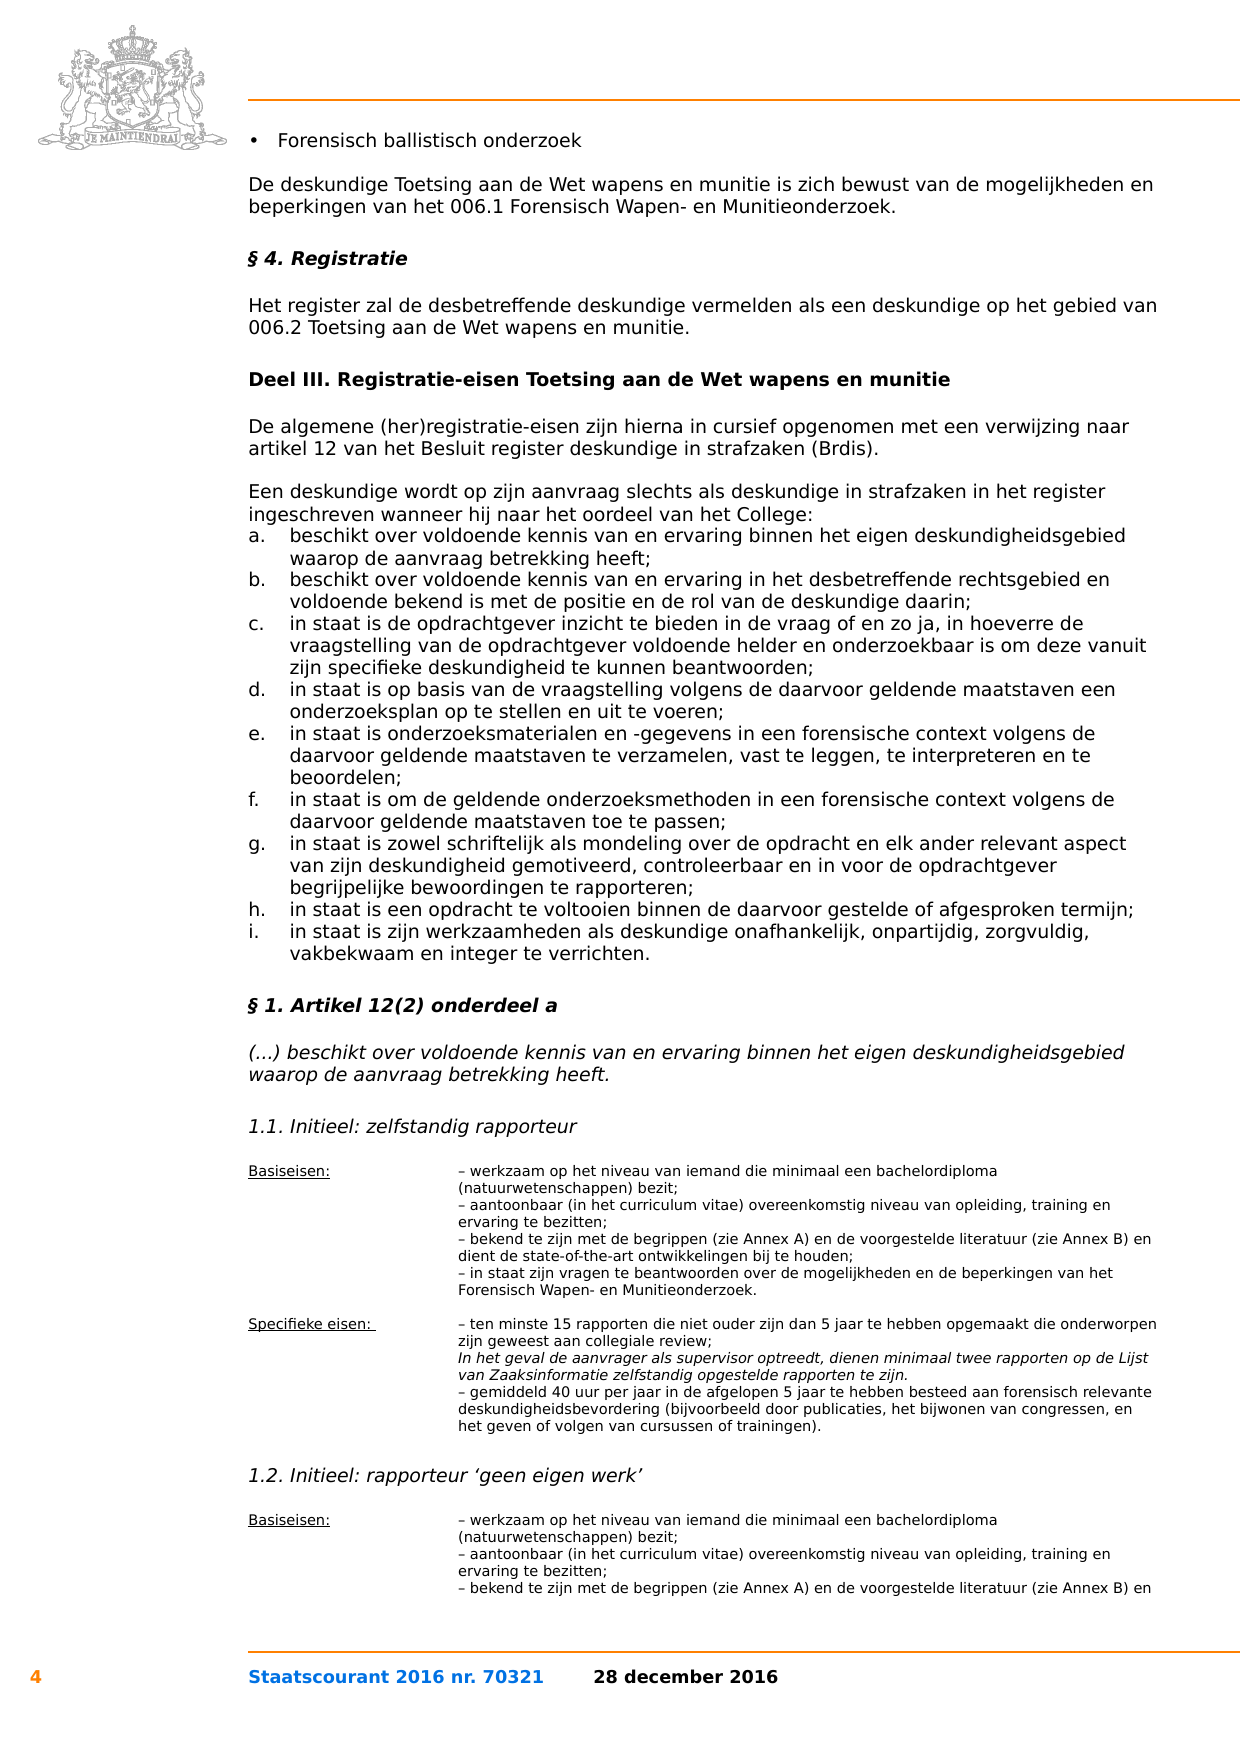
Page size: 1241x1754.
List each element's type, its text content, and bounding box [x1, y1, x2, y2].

table_header – werkzaam op het niveau van iemand die minimaal een bachelordiploma (natuurwetenschappen) bezit; – aantoonbaar (in het curriculum vitae) overeenkomstig niveau van opleiding, training en ervaring te bezitten; – bekend te zijn met de begrippen (zie Annex A) en de voorgestelde literatuur (zie Annex B) en [452, 1512, 1163, 1596]
subtitle Deel III. Registratie-eisen Toetsing aan de Wet wapens en munitie [248, 369, 1163, 391]
table_cell – ten minste 15 rapporten die niet ouder zijn dan 5 jaar te hebben opgemaakt die onderworpen zijn geweest aan collegiale review; In het geval de aanvrager als supervisor optreedt, dienen minimaal twee rapporten op de Lijst van Zaaksinformatie zelfstandig opgestelde rapporten te zijn. – gemiddeld 40 uur per jaar in de afgelopen 5 jaar te hebben besteed aan forensisch relevante deskundigheidsbevordering (bijvoorbeeld door publicaties, het bijwonen van congressen, en het geven of volgen van cursussen of trainingen). [452, 1316, 1163, 1434]
subtitle § 4. Registratie [248, 248, 1163, 270]
table_header – werkzaam op het niveau van iemand die minimaal een bachelordiploma (natuurwetenschappen) bezit; – aantoonbaar (in het curriculum vitae) overeenkomstig niveau van opleiding, training en ervaring te bezitten; – bekend te zijn met de begrippen (zie Annex A) en de voorgestelde literatuur (zie Annex B) en dient de state-of-the-art ontwikkelingen bij te houden; – in staat zijn vragen te beantwoorden over de mogelijkheden en de beperkingen van het Forensisch Wapen- en Munitieonderzoek. [452, 1163, 1163, 1299]
text e. in staat is onderzoeksmaterialen en -gegevens in een forensische context volgens de daarvoor geldende maatstaven te verzamelen, vast te leggen, te interpreteren en te beoordelen; [248, 723, 1163, 789]
subtitle 1.2. Initieel: rapporteur ‘geen eigen werk’ [248, 1464, 1163, 1487]
text d. in staat is op basis van de vraagstelling volgens de daarvoor geldende maatstaven een onderzoeksplan op te stellen en uit te voeren; [248, 679, 1163, 723]
table_cell [452, 1299, 1163, 1316]
text f. in staat is om de geldende onderzoeksmethoden in een forensische context volgens de daarvoor geldende maatstaven toe te passen; [248, 789, 1163, 833]
text (...) beschikt over voldoende kennis van en ervaring binnen het eigen deskundigheidsgebied waarop de aanvraag betrekking heeft. [248, 1042, 1163, 1086]
table_cell Specifieke eisen: [248, 1316, 452, 1434]
text Een deskundige wordt op zijn aanvraag slechts als deskundige in strafzaken in het register ingeschreven wanneer hij naar het oordeel van het College: [248, 481, 1163, 525]
text • Forensisch ballistisch onderzoek [248, 130, 1163, 152]
text De algemene (her)registratie-eisen zijn hierna in cursief opgenomen met een verwijzing naar artikel 12 van het Besluit register deskundige in strafzaken (Brdis). [248, 416, 1163, 459]
picture [38, 25, 227, 150]
subtitle § 1. Artikel 12(2) onderdeel a [248, 995, 1163, 1017]
text c. in staat is de opdrachtgever inzicht te bieden in de vraag of en zo ja, in hoeverre de vraagstelling van de opdrachtgever voldoende helder en onderzoekbaar is om deze vanuit zijn specifieke deskundigheid te kunnen beantwoorden; [248, 613, 1163, 679]
text Het register zal de desbetreffende deskundige vermelden als een deskundige op het gebied van 006.2 Toetsing aan de Wet wapens en munitie. [248, 295, 1163, 339]
table_header Basiseisen: [248, 1163, 452, 1299]
text a. beschikt over voldoende kennis van en ervaring binnen het eigen deskundigheidsgebied waarop de aanvraag betrekking heeft; [248, 525, 1163, 569]
text g. in staat is zowel schriftelijk als mondeling over de opdracht en elk ander relevant aspect van zijn deskundigheid gemotiveerd, controleerbaar en in voor de opdrachtgever begrijpelijke bewoordingen te rapporteren; [248, 833, 1163, 899]
text h. in staat is een opdracht te voltooien binnen de daarvoor gestelde of afgesproken termijn; [248, 899, 1163, 921]
text i. in staat is zijn werkzaamheden als deskundige onafhankelijk, onpartijdig, zorgvuldig, vakbekwaam en integer te verrichten. [248, 921, 1163, 965]
text b. beschikt over voldoende kennis van en ervaring in het desbetreffende rechtsgebied en voldoende bekend is met de positie en de rol van de deskundige daarin; [248, 569, 1163, 613]
table_cell [248, 1299, 452, 1316]
subtitle 1.1. Initieel: zelfstandig rapporteur [248, 1116, 1163, 1138]
table_header Basiseisen: [248, 1512, 452, 1596]
text De deskundige Toetsing aan de Wet wapens en munitie is zich bewust van de mogelijkheden en beperkingen van het 006.1 Forensisch Wapen- en Munitieonderzoek. [248, 174, 1163, 218]
